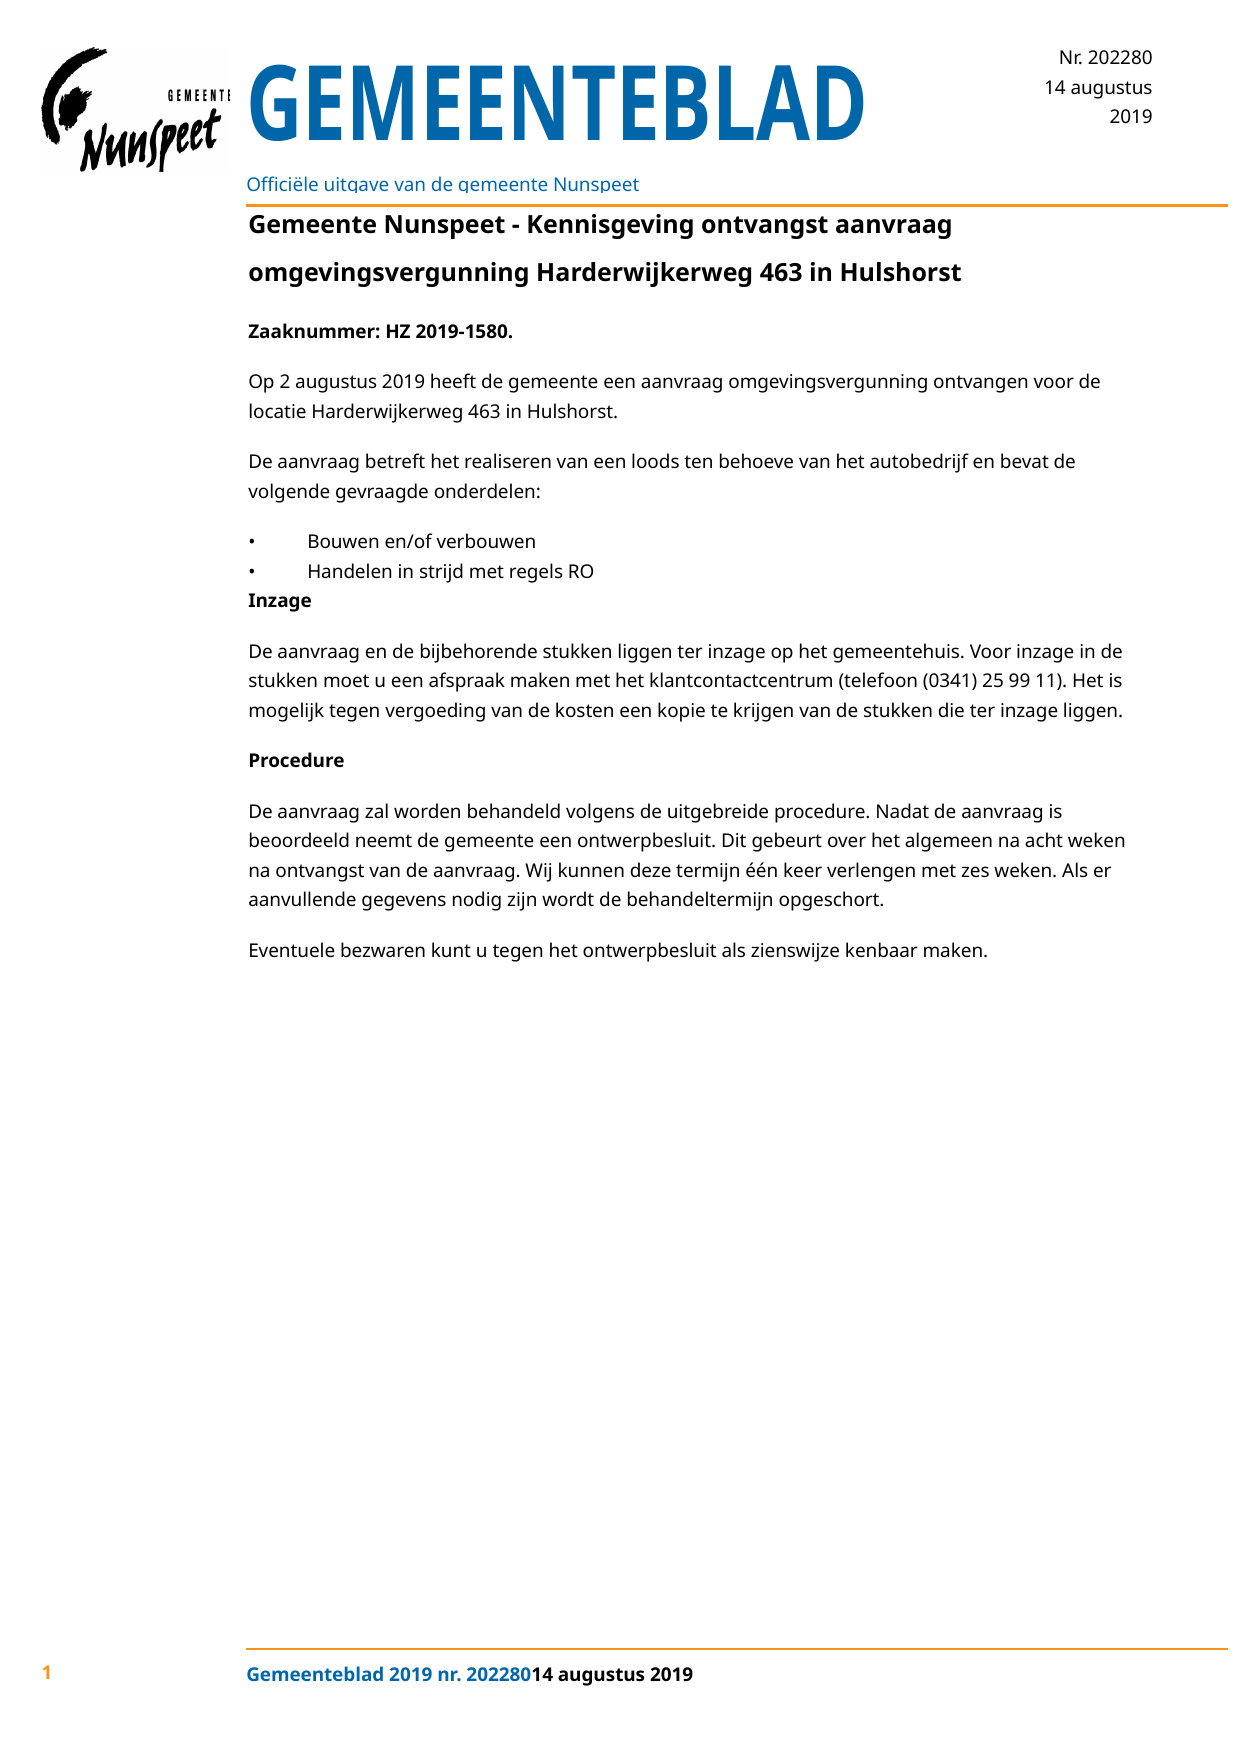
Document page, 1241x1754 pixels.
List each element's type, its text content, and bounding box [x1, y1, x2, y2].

text Inzage [248, 587, 1152, 613]
list Bouwen en/of verbouwen [248, 528, 1152, 554]
text De aanvraag zal worden behandeld volgens de uitgebreide procedure. Nadat de aanvraag is beoordeeld neemt de gemeente een ontwerpbesluit. Dit gebeurt over het algemeen na acht weken na ontvangst van de aanvraag. Wij kunnen deze termijn één keer verlengen met zes weken. Als er aanvullende gegevens nodig zijn wordt de behandeltermijn opgeschort. [248, 798, 1152, 912]
text Gemeente Nunspeet - Kennisgeving ontvangst aanvraag omgevingsvergunning Harderwijkerweg 463 in Hulshorst [248, 207, 1152, 288]
text Op 2 augustus 2019 heeft de gemeente een aanvraag omgevingsvergunning ontvangen voor de locatie Harderwijkerweg 463 in Hulshorst. [248, 368, 1152, 424]
text Procedure [248, 747, 1152, 773]
picture [41, 47, 231, 172]
text Zaaknummer: HZ 2019-1580. [248, 318, 1152, 344]
list Handelen in strijd met regels RO [248, 558, 1152, 584]
text De aanvraag betreft het realiseren van een loods ten behoeve van het autobedrijf en bevat de volgende gevraagde onderdelen: [248, 448, 1152, 504]
text Eventuele bezwaren kunt u tegen het ontwerpbesluit als zienswijze kenbaar maken. [248, 937, 1152, 963]
text De aanvraag en de bijbehorende stukken liggen ter inzage op het gemeentehuis. Voor inzage in de stukken moet u een afspraak maken met het klantcontactcentrum (telefoon (0341) 25 99 11). Het is mogelijk tegen vergoeding van de kosten een kopie te krijgen van de stukken die ter inzage liggen. [248, 638, 1152, 723]
